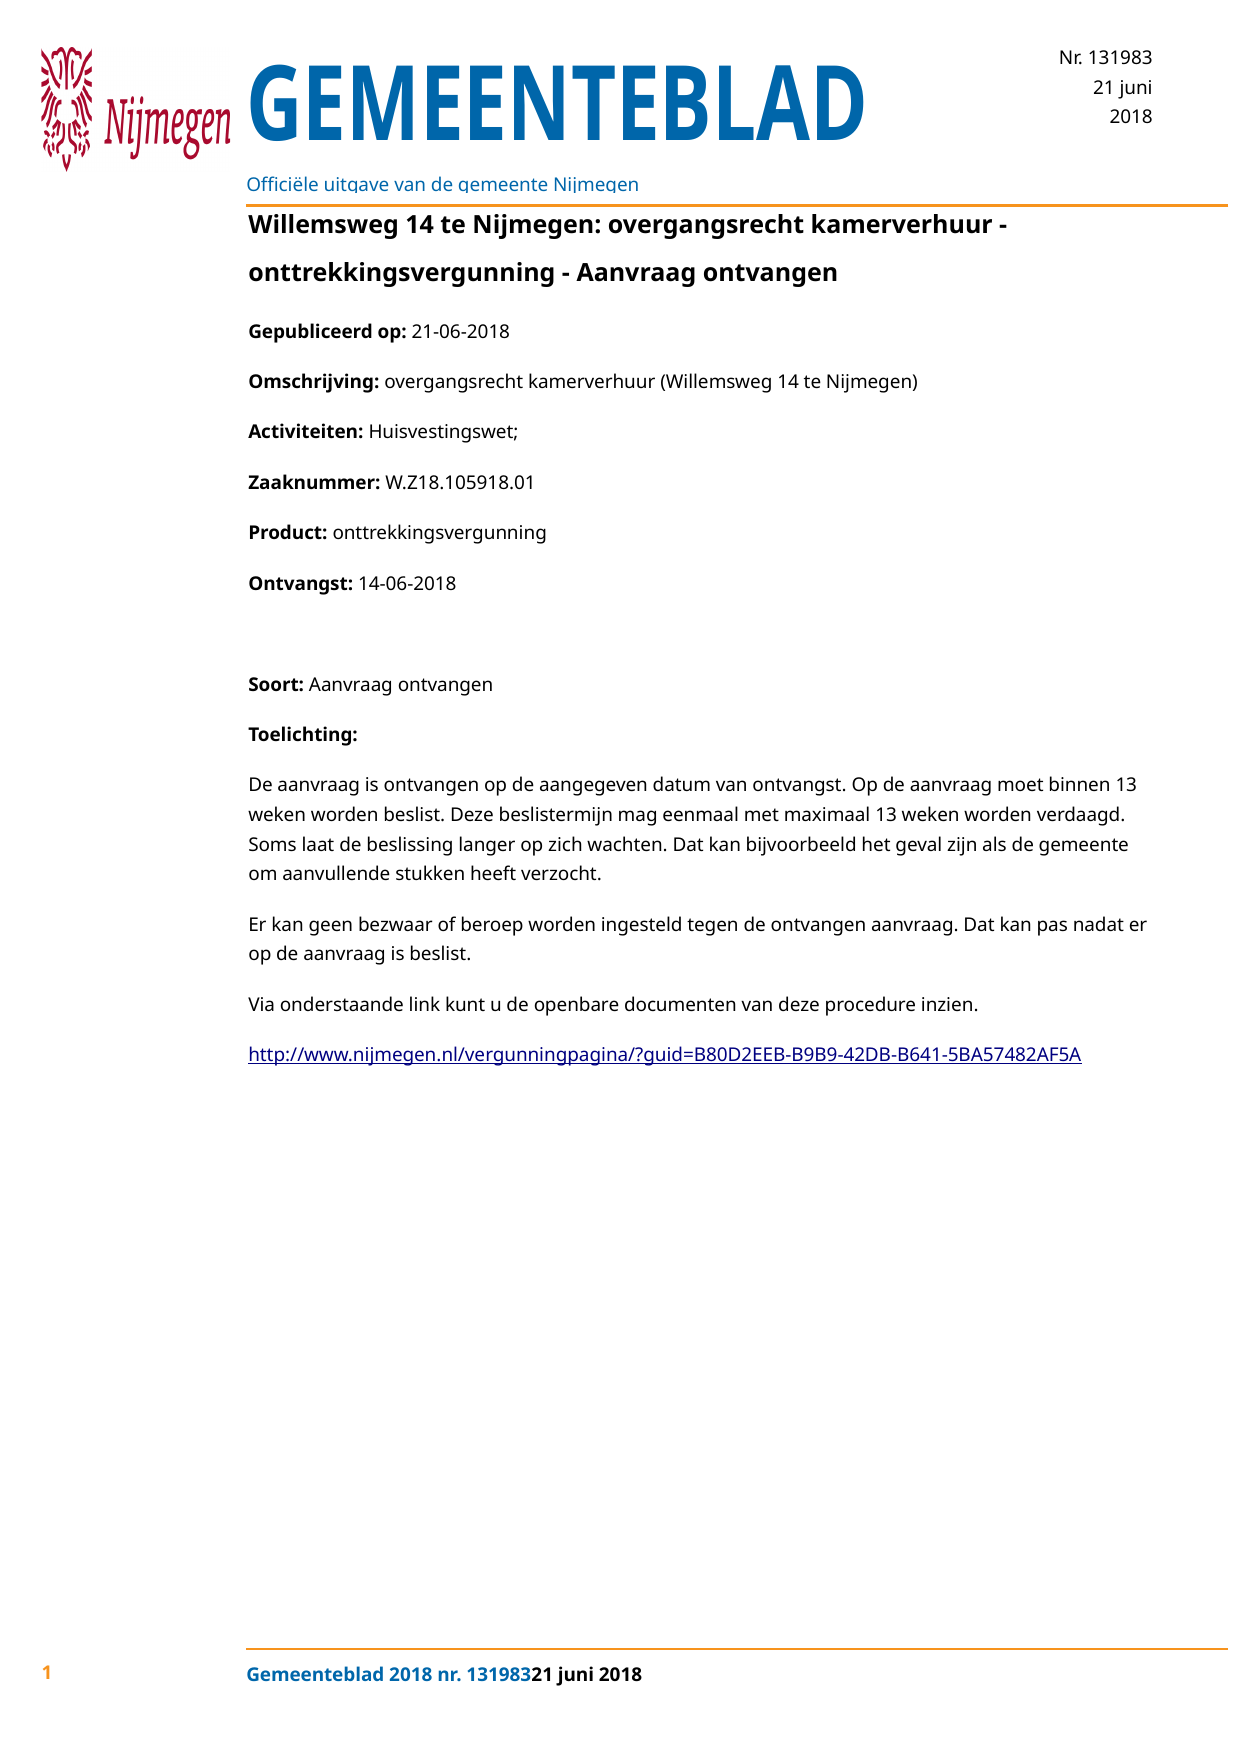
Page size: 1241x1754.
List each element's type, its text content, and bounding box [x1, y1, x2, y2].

text Er kan geen bezwaar of beroep worden ingesteld tegen de ontvangen aanvraag. Dat kan pas nadat er op de aanvraag is beslist. [248, 911, 1152, 966]
text Activiteiten: Huisvestingswet; [248, 419, 1152, 444]
text Soort: Aanvraag ontvangen [248, 671, 1152, 697]
text Product: onttrekkingsvergunning [248, 519, 1152, 545]
text Ontvangst: 14-06-2018 [248, 570, 1152, 596]
text Zaaknummer: W.Z18.105918.01 [248, 469, 1152, 495]
text Via onderstaande link kunt u de openbare documenten van deze procedure inzien. [248, 991, 1152, 1017]
text De aanvraag is ontvangen op de aangegeven datum van ontvangst. Op de aanvraag moet binnen 13 weken worden beslist. Deze beslistermijn mag eenmaal met maximaal 13 weken worden verdaagd. Soms laat de beslissing langer op zich wachten. Dat kan bijvoorbeeld het geval zijn als de gemeente om aanvullende stukken heeft verzocht. [248, 772, 1152, 886]
text Gepubliceerd op: 21-06-2018 [248, 318, 1152, 344]
text Omschrijving: overgangsrecht kamerverhuur (Willemsweg 14 te Nijmegen) [248, 368, 1152, 394]
text Willemsweg 14 te Nijmegen: overgangsrecht kamerverhuur - onttrekkingsvergunning - Aanvraag ontvangen [248, 207, 1152, 288]
picture [41, 47, 231, 172]
text http://www.nijmegen.nl/vergunningpagina/?guid=B80D2EEB-B9B9-42DB-B641-5BA57482AF5A [248, 1041, 1152, 1067]
text Toelichting: [248, 721, 1152, 747]
